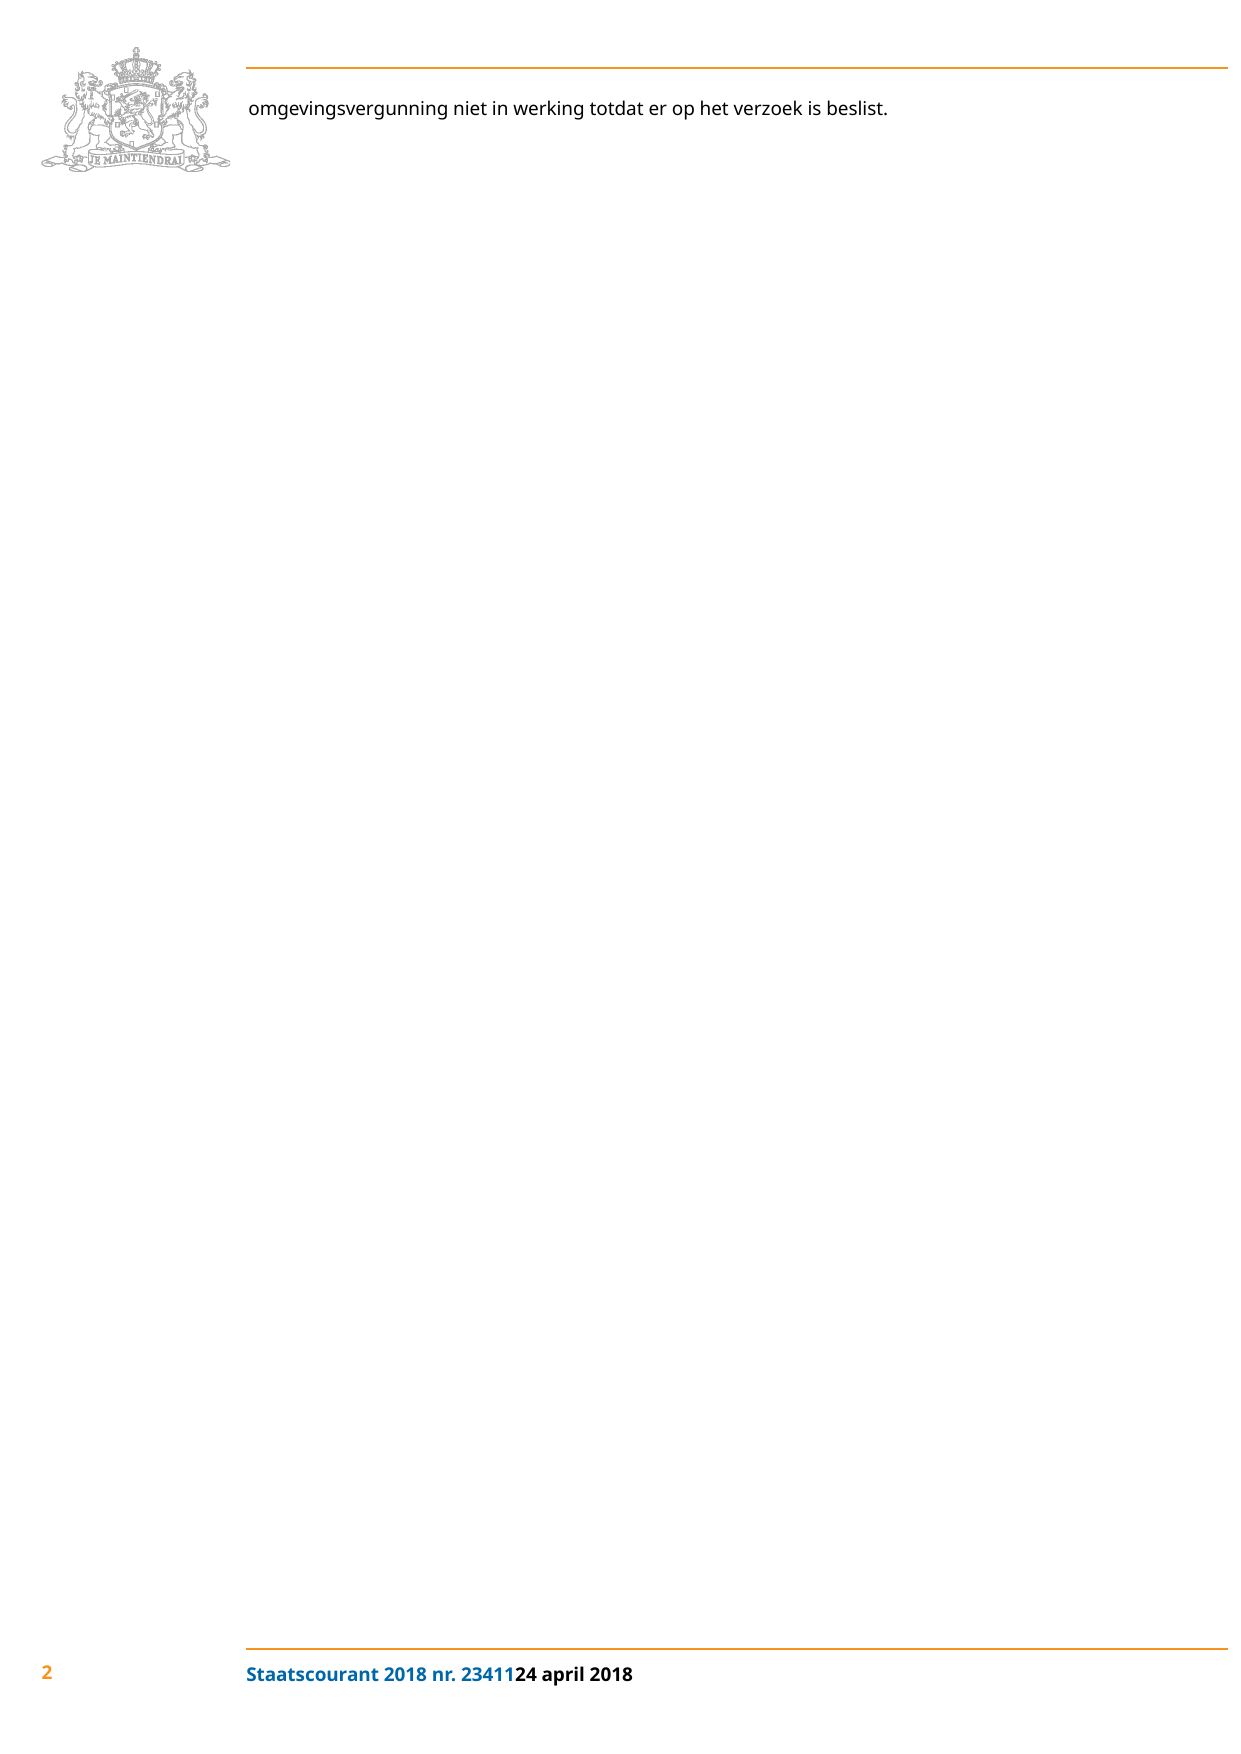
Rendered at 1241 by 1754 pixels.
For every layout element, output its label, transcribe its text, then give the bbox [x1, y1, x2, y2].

picture [41, 47, 231, 172]
text omgevingsvergunning niet in werking totdat er op het verzoek is beslist. [248, 95, 1152, 121]
